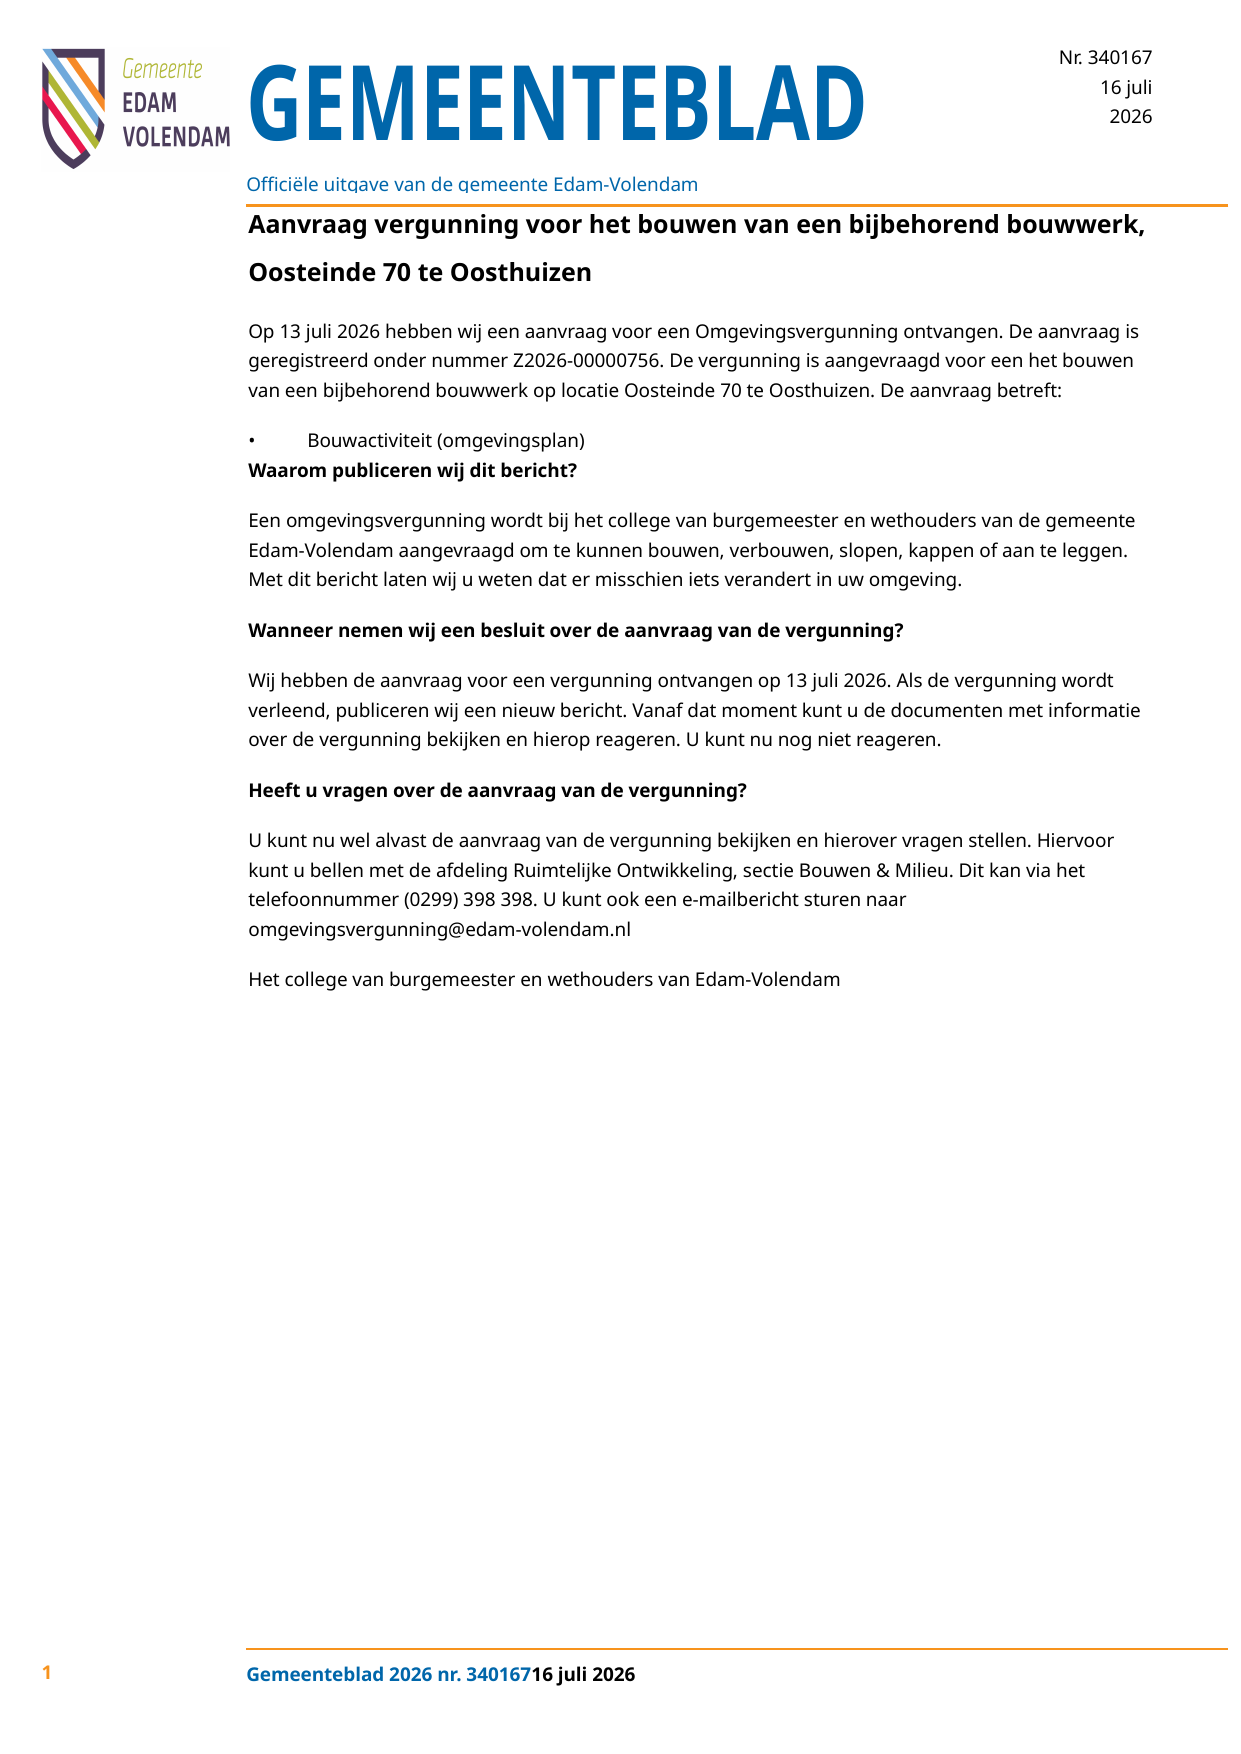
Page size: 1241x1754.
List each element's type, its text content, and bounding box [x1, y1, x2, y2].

picture [41, 47, 231, 172]
text U kunt nu wel alvast de aanvraag van de vergunning bekijken en hierover vragen stellen. Hiervoor kunt u bellen met de afdeling Ruimtelijke Ontwikkeling, sectie Bouwen & Milieu. Dit kan via het telefoonnummer (0299) 398 398. U kunt ook een e-mailbericht sturen naar omgevingsvergunning@edam-volendam.nl [248, 827, 1152, 942]
text Een omgevingsvergunning wordt bij het college van burgemeester en wethouders van de gemeente Edam-Volendam aangevraagd om te kunnen bouwen, verbouwen, slopen, kappen of aan te leggen. Met dit bericht laten wij u weten dat er misschien iets verandert in uw omgeving. [248, 507, 1152, 592]
text Het college van burgemeester en wethouders van Edam-Volendam [248, 967, 1152, 992]
text Wanneer nemen wij een besluit over de aanvraag van de vergunning? [248, 617, 1152, 643]
text Op 13 juli 2026 hebben wij een aanvraag voor een Omgevingsvergunning ontvangen. De aanvraag is geregistreerd onder nummer Z2026-00000756. De vergunning is aangevraagd voor een het bouwen van een bijbehorend bouwwerk op locatie Oosteinde 70 te Oosthuizen. De aanvraag betreft: [248, 318, 1152, 403]
text Waarom publiceren wij dit bericht? [248, 457, 1152, 483]
text Heeft u vragen over de aanvraag van de vergunning? [248, 777, 1152, 803]
text Wij hebben de aanvraag voor een vergunning ontvangen op 13 juli 2026. Als de vergunning wordt verleend, publiceren wij een nieuw bericht. Vanaf dat moment kunt u de documenten met informatie over de vergunning bekijken en hierop reageren. U kunt nu nog niet reageren. [248, 667, 1152, 752]
list Bouwactiviteit (omgevingsplan) [248, 427, 1152, 453]
text Aanvraag vergunning voor het bouwen van een bijbehorend bouwwerk, Oosteinde 70 te Oosthuizen [248, 207, 1152, 288]
